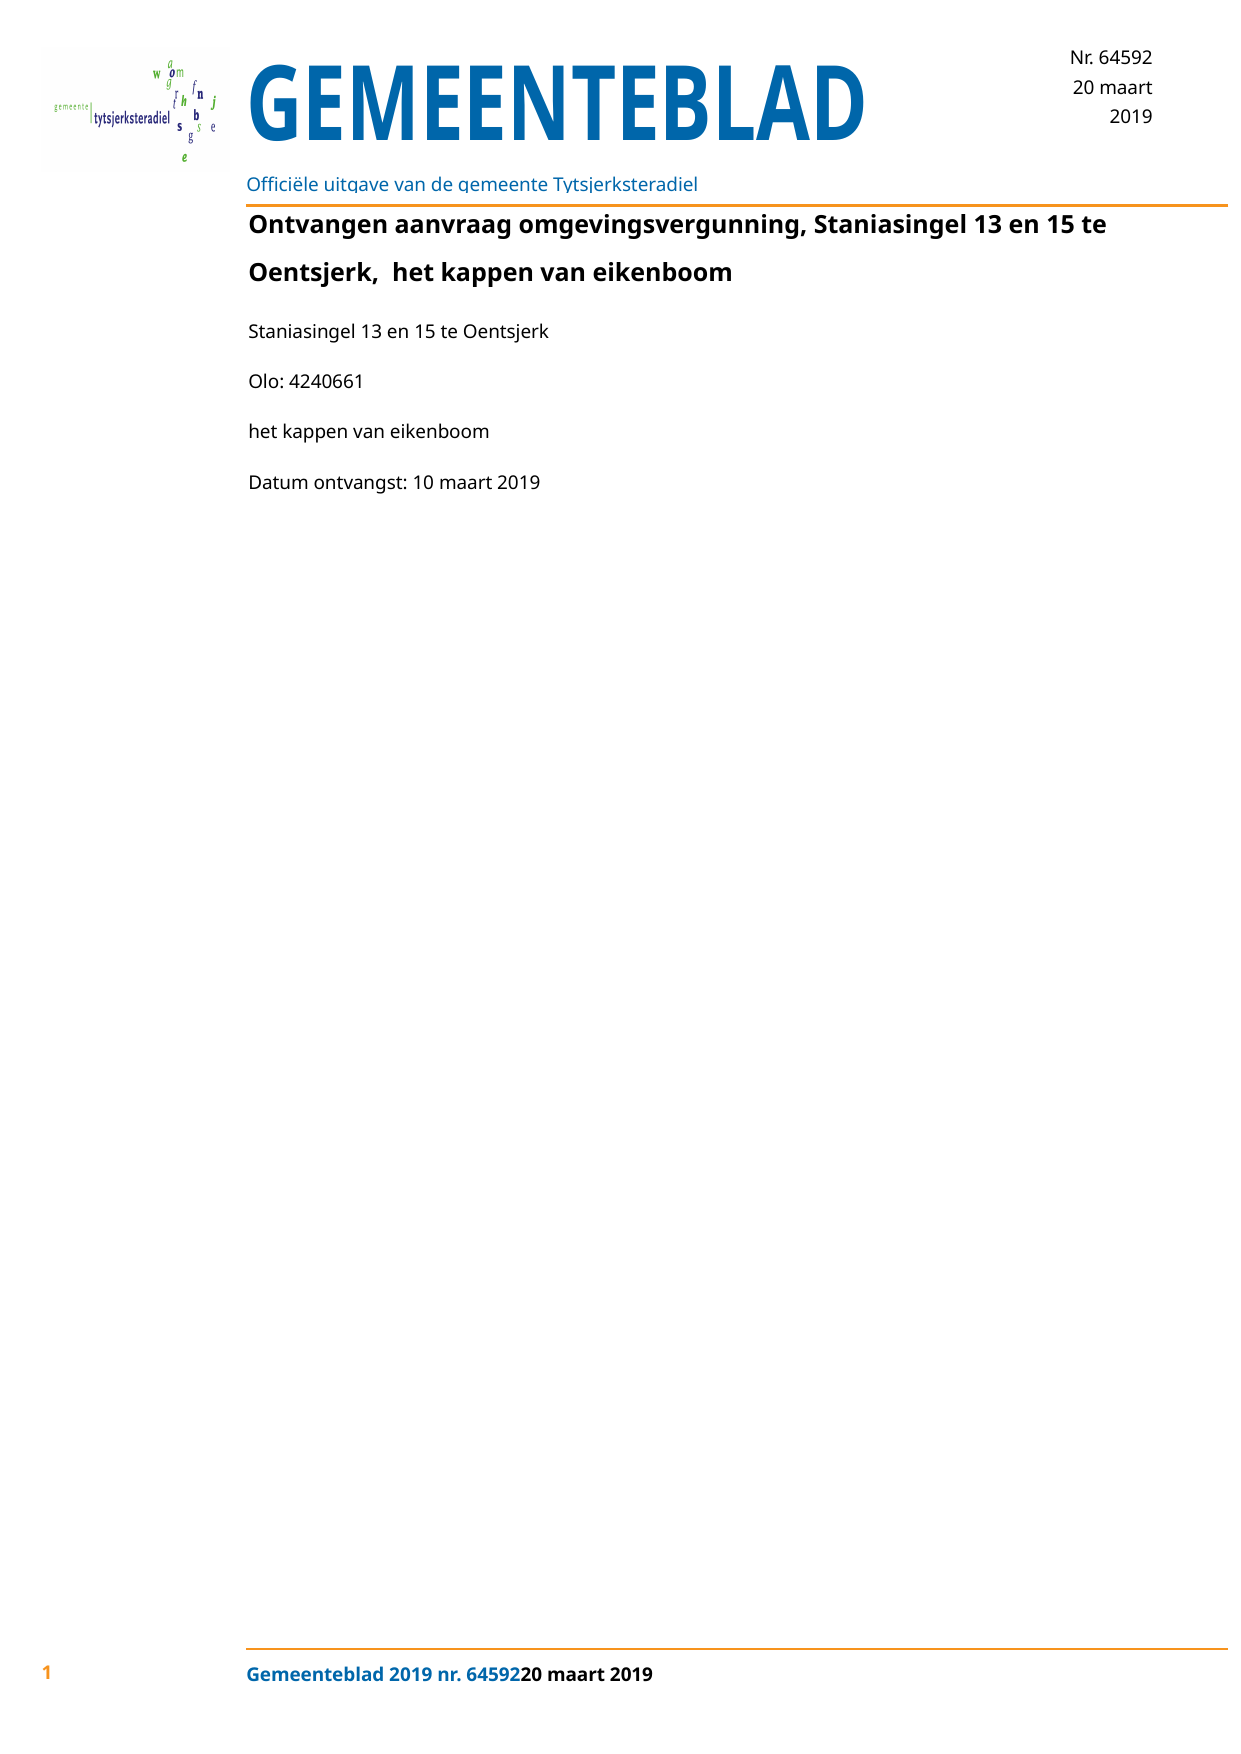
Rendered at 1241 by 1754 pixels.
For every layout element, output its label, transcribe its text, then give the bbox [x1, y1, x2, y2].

text Olo: 4240661 [248, 368, 1152, 394]
picture [41, 47, 231, 172]
text Ontvangen aanvraag omgevingsvergunning, Staniasingel 13 en 15 te Oentsjerk, het kappen van eikenboom [248, 207, 1152, 288]
text Datum ontvangst: 10 maart 2019 [248, 469, 1152, 495]
text het kappen van eikenboom [248, 419, 1152, 444]
text Staniasingel 13 en 15 te Oentsjerk [248, 318, 1152, 344]
